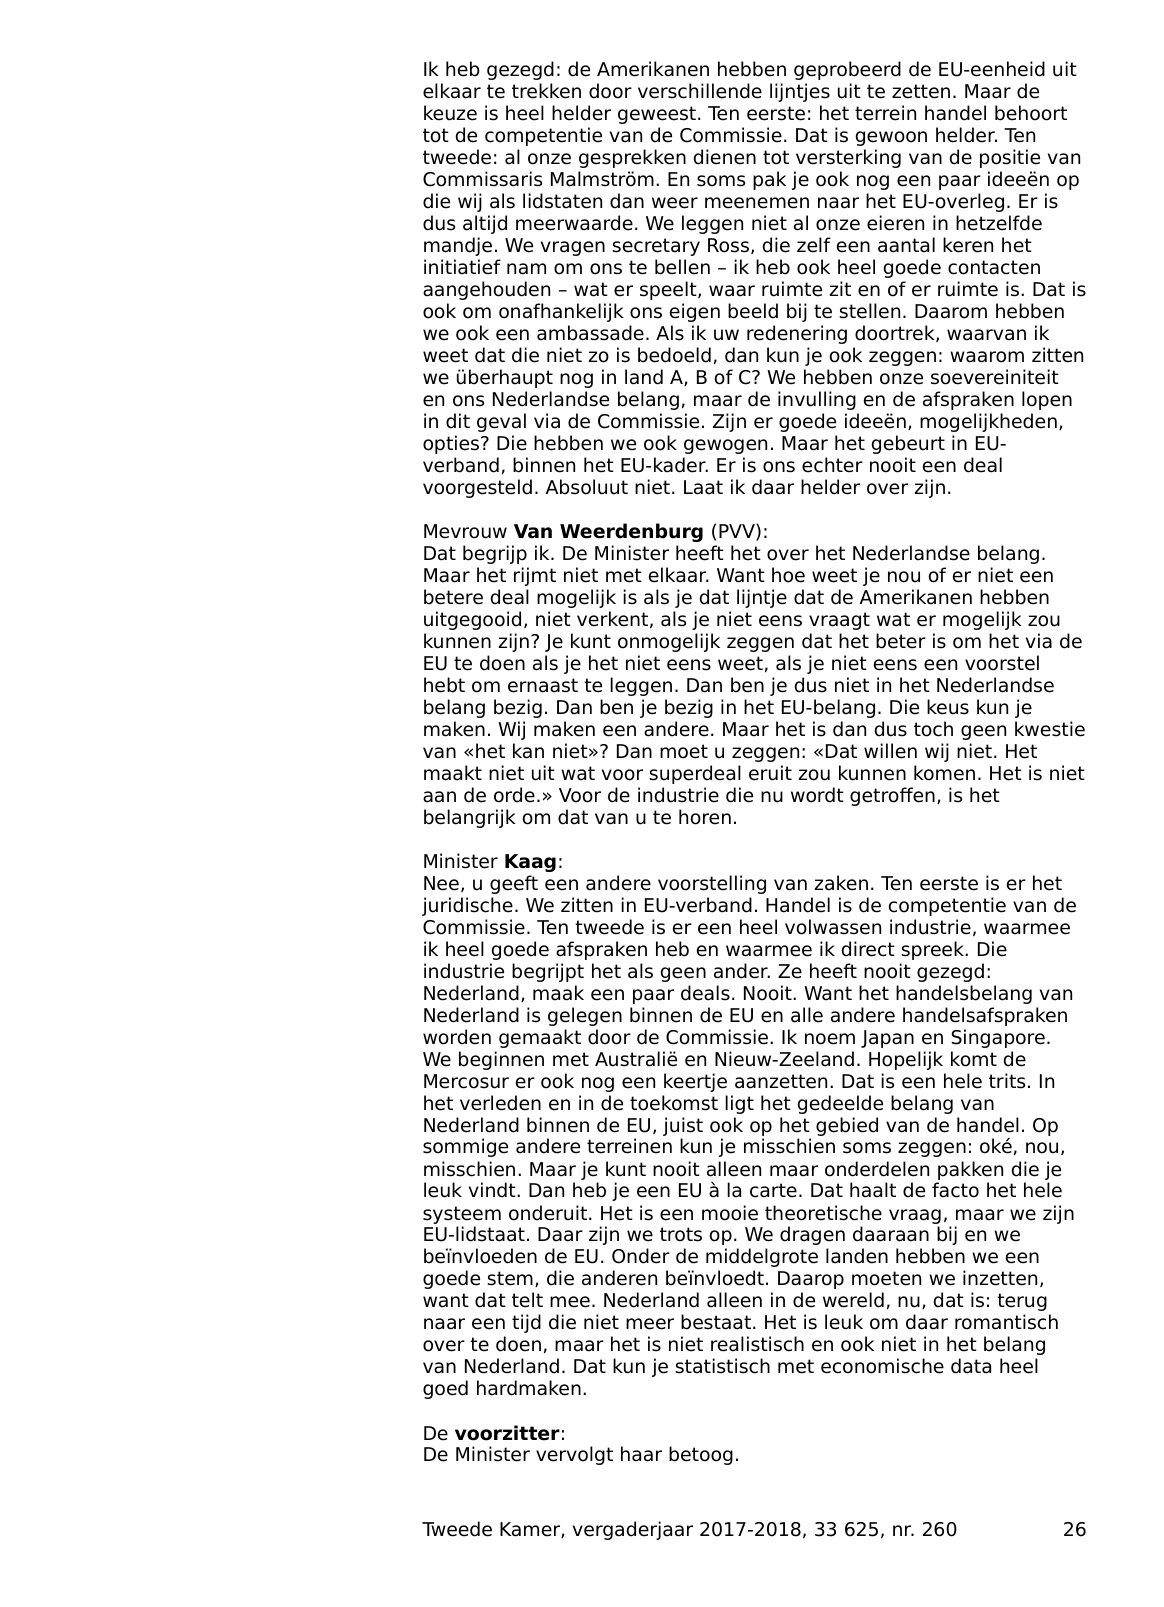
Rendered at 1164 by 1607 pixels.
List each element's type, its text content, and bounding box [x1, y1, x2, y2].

text Ik heb gezegd: de Amerikanen hebben geprobeerd de EU-eenheid uit elkaar te trekken door verschillende lijntjes uit te zetten. Maar de keuze is heel helder geweest. Ten eerste: het terrein handel behoort tot de competentie van de Commissie. Dat is gewoon helder. Ten tweede: al onze gesprekken dienen tot versterking van de positie van Commissaris Malmström. En soms pak je ook nog een paar ideeën op die wij als lidstaten dan weer meenemen naar het EU-overleg. Er is dus altijd meerwaarde. We leggen niet al onze eieren in hetzelfde mandje. We vragen secretary Ross, die zelf een aantal keren het initiatief nam om ons te bellen – ik heb ook heel goede contacten aangehouden – wat er speelt, waar ruimte zit en of er ruimte is. Dat is ook om onafhankelijk ons eigen beeld bij te stellen. Daarom hebben we ook een ambassade. Als ik uw redenering doortrek, waarvan ik weet dat die niet zo is bedoeld, dan kun je ook zeggen: waarom zitten we überhaupt nog in land A, B of C? We hebben onze soevereiniteit en ons Nederlandse belang, maar de invulling en de afspraken lopen in dit geval via de Commissie. Zijn er goede ideeën, mogelijkheden, opties? Die hebben we ook gewogen. Maar het gebeurt in EU-verband, binnen het EU-kader. Er is ons echter nooit een deal voorgesteld. Absoluut niet. Laat ik daar helder over zijn. [422, 59, 1087, 499]
text Nee, u geeft een andere voorstelling van zaken. Ten eerste is er het juridische. We zitten in EU-verband. Handel is de competentie van de Commissie. Ten tweede is er een heel volwassen industrie, waarmee ik heel goede afspraken heb en waarmee ik direct spreek. Die industrie begrijpt het als geen ander. Ze heeft nooit gezegd: Nederland, maak een paar deals. Nooit. Want het handelsbelang van Nederland is gelegen binnen de EU en alle andere handelsafspraken worden gemaakt door de Commissie. Ik noem Japan en Singapore. We beginnen met Australië en Nieuw-Zeeland. Hopelijk komt de Mercosur er ook nog een keertje aanzetten. Dat is een hele trits. In het verleden en in de toekomst ligt het gedeelde belang van Nederland binnen de EU, juist ook op het gebied van de handel. Op sommige andere terreinen kun je misschien soms zeggen: oké, nou, misschien. Maar je kunt nooit alleen maar onderdelen pakken die je leuk vindt. Dan heb je een EU à la carte. Dat haalt de facto het hele systeem onderuit. Het is een mooie theoretische vraag, maar we zijn EU-lidstaat. Daar zijn we trots op. We dragen daaraan bij en we beïnvloeden de EU. Onder de middelgrote landen hebben we een goede stem, die anderen beïnvloedt. Daarop moeten we inzetten, want dat telt mee. Nederland alleen in de wereld, nu, dat is: terug naar een tijd die niet meer bestaat. Het is leuk om daar romantisch over te doen, maar het is niet realistisch en ook niet in het belang van Nederland. Dat kun je statistisch met economische data heel goed hardmaken. [422, 873, 1087, 1400]
text Mevrouw Van Weerdenburg (PVV): [422, 521, 1087, 543]
text Dat begrijp ik. De Minister heeft het over het Nederlandse belang. Maar het rijmt niet met elkaar. Want hoe weet je nou of er niet een betere deal mogelijk is als je dat lijntje dat de Amerikanen hebben uitgegooid, niet verkent, als je niet eens vraagt wat er mogelijk zou kunnen zijn? Je kunt onmogelijk zeggen dat het beter is om het via de EU te doen als je het niet eens weet, als je niet eens een voorstel hebt om ernaast te leggen. Dan ben je dus niet in het Nederlandse belang bezig. Dan ben je bezig in het EU-belang. Die keus kun je maken. Wij maken een andere. Maar het is dan dus toch geen kwestie van «het kan niet»? Dan moet u zeggen: «Dat willen wij niet. Het maakt niet uit wat voor superdeal eruit zou kunnen komen. Het is niet aan de orde.» Voor de industrie die nu wordt getroffen, is het belangrijk om dat van u te horen. [422, 543, 1087, 828]
text De voorzitter: [422, 1422, 1087, 1444]
text De Minister vervolgt haar betoog. [422, 1444, 1087, 1466]
text Minister Kaag: [422, 851, 1087, 873]
